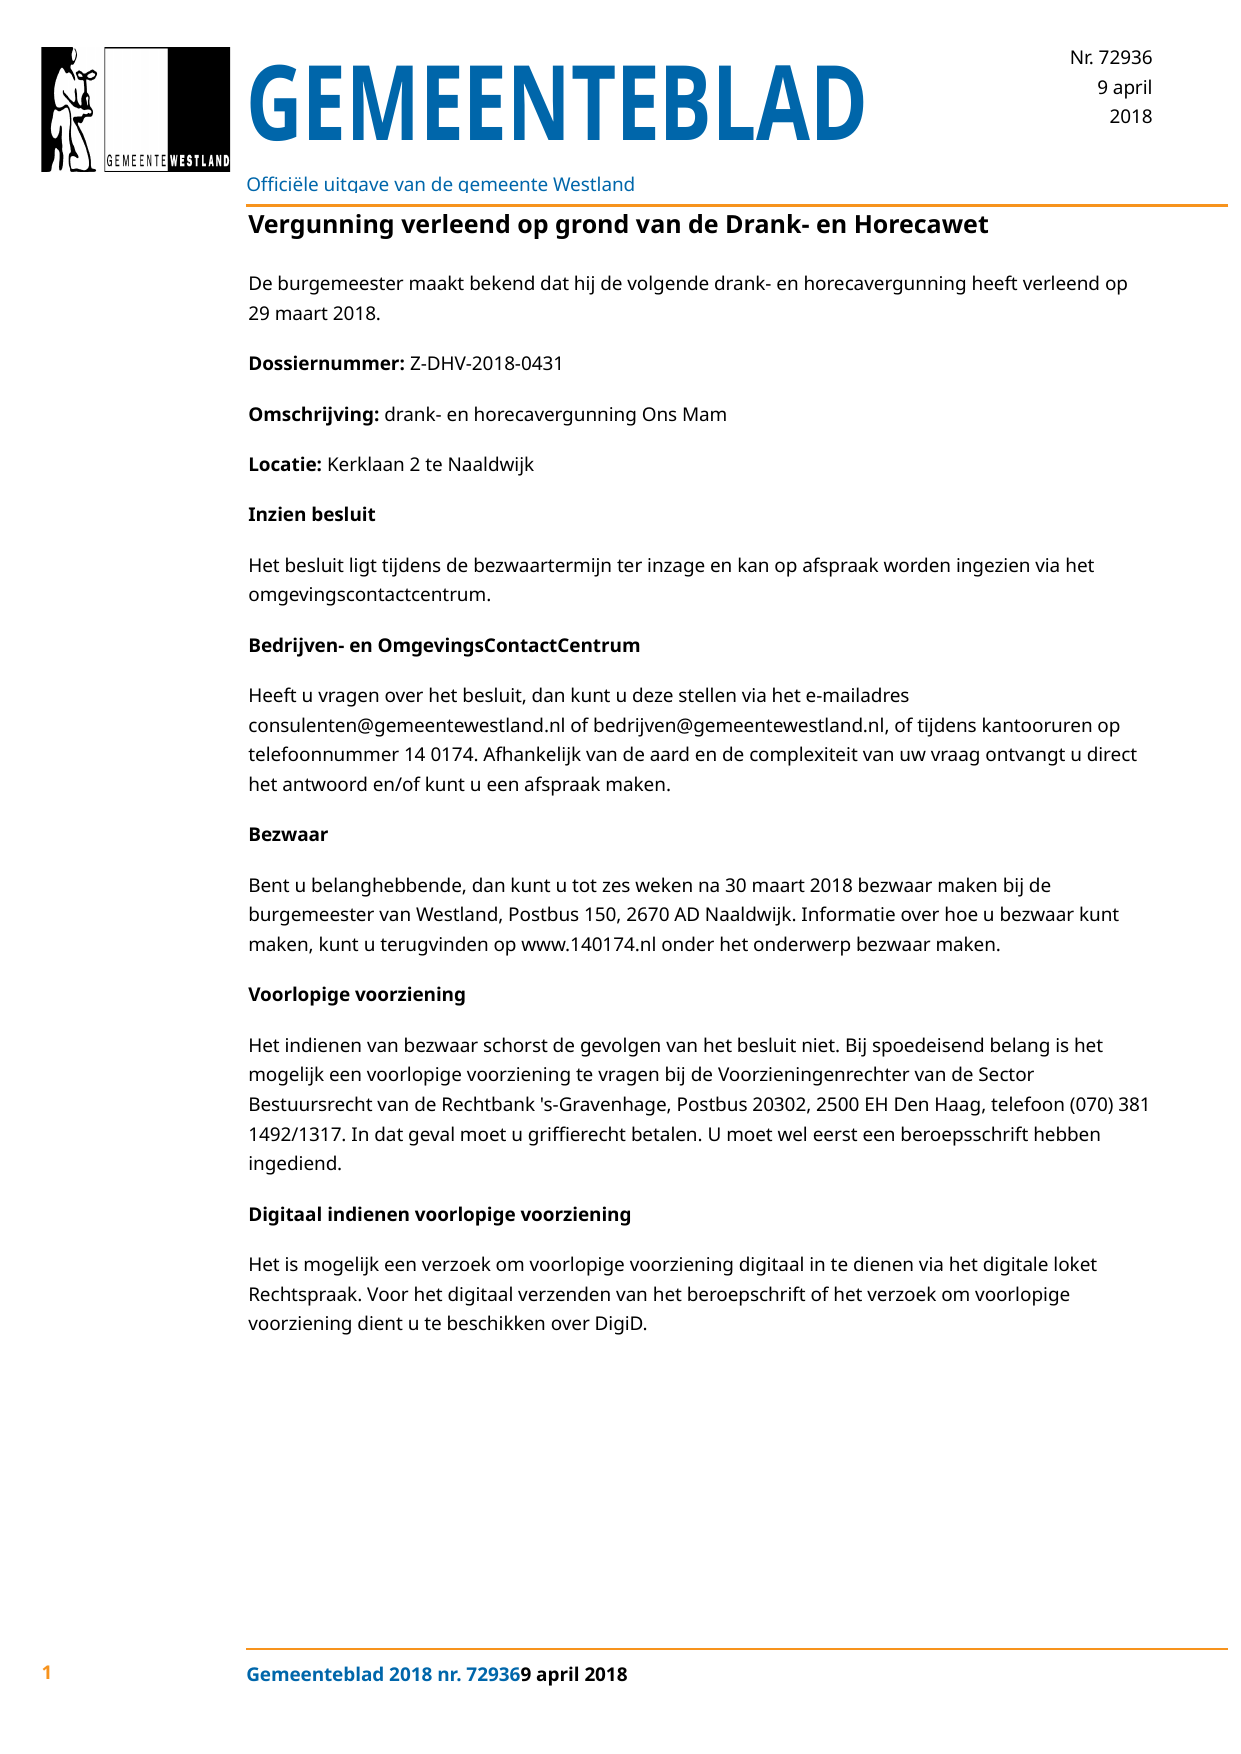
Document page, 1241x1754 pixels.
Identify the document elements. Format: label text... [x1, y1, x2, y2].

text De burgemeester maakt bekend dat hij de volgende drank- en horecavergunning heeft verleend op 29 maart 2018. [248, 270, 1152, 326]
text Het besluit ligt tijdens de bezwaartermijn ter inzage en kan op afspraak worden ingezien via het omgevingscontactcentrum. [248, 552, 1152, 607]
text Het indienen van bezwaar schorst de gevolgen van het besluit niet. Bij spoedeisend belang is het mogelijk een voorlopige voorziening te vragen bij de Voorzieningenrechter van de Sector Bestuursrecht van de Rechtbank 's-Gravenhage, Postbus 20302, 2500 EH Den Haag, telefoon (070) 381 1492/1317. In dat geval moet u griffierecht betalen. U moet wel eerst een beroepsschrift hebben ingediend. [248, 1032, 1152, 1176]
text Bent u belanghebbende, dan kunt u tot zes weken na 30 maart 2018 bezwaar maken bij de burgemeester van Westland, Postbus 150, 2670 AD Naaldwijk. Informatie over hoe u bezwaar kunt maken, kunt u terugvinden op www.140174.nl onder het onderwerp bezwaar maken. [248, 872, 1152, 957]
text Bezwaar [248, 822, 1152, 847]
text Heeft u vragen over het besluit, dan kunt u deze stellen via het e-mailadres consulenten@gemeentewestland.nl of bedrijven@gemeentewestland.nl, of tijdens kantooruren op telefoonnummer 14 0174. Afhankelijk van de aard en de complexiteit van uw vraag ontvangt u direct het antwoord en/of kunt u een afspraak maken. [248, 682, 1152, 797]
text Bedrijven- en OmgevingsContactCentrum [248, 632, 1152, 658]
text Vergunning verleend op grond van de Drank- en Horecawet [248, 207, 1152, 241]
picture [41, 47, 231, 172]
text Locatie: Kerklaan 2 te Naaldwijk [248, 451, 1152, 477]
text Digitaal indienen voorlopige voorziening [248, 1201, 1152, 1226]
text Dossiernummer: Z-DHV-2018-0431 [248, 350, 1152, 376]
text Het is mogelijk een verzoek om voorlopige voorziening digitaal in te dienen via het digitale loket Rechtspraak. Voor het digitaal verzenden van het beroepschrift of het verzoek om voorlopige voorziening dient u te beschikken over DigiD. [248, 1251, 1152, 1336]
text Omschrijving: drank- en horecavergunning Ons Mam [248, 401, 1152, 426]
text Voorlopige voorziening [248, 982, 1152, 1007]
text Inzien besluit [248, 502, 1152, 527]
